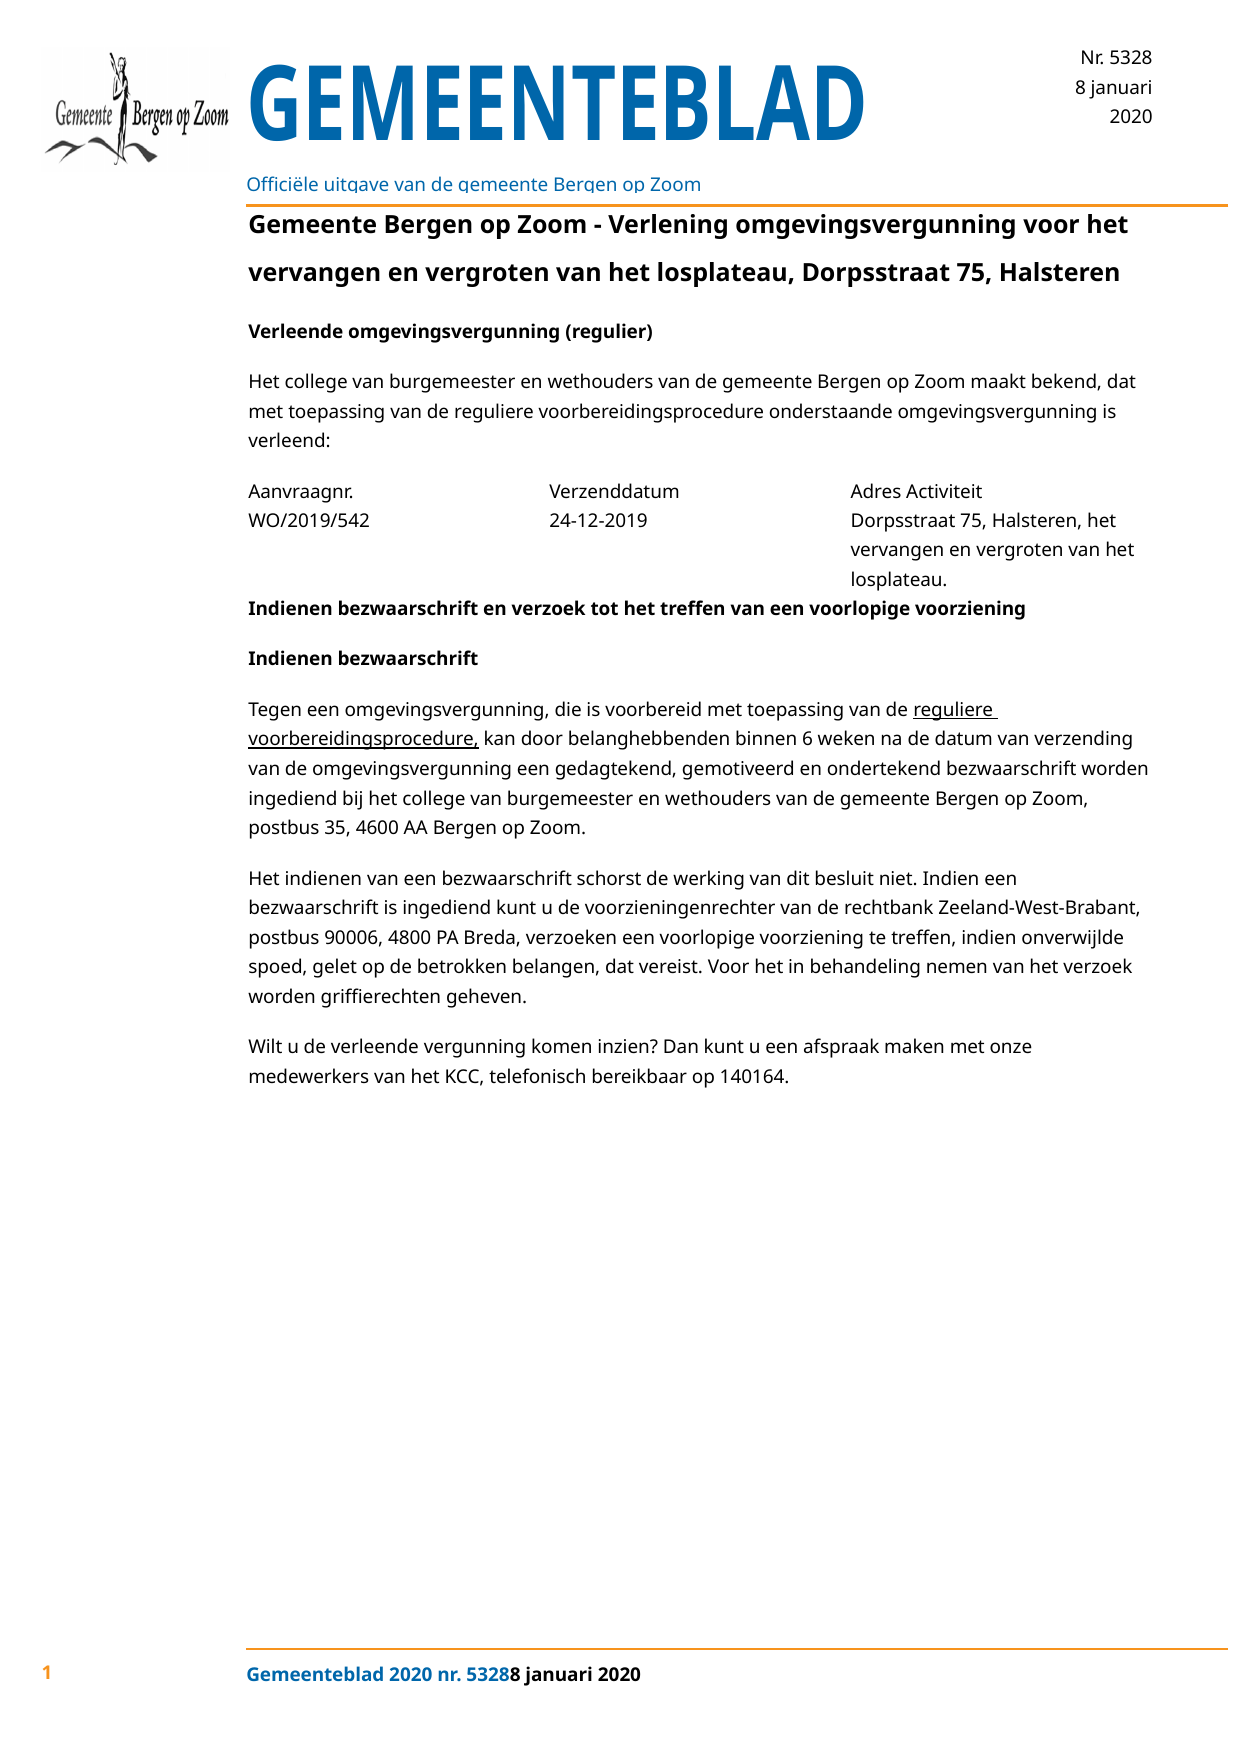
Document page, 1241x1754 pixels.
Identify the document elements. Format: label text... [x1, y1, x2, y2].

table_header Verzenddatum [549, 478, 850, 504]
text Het college van burgemeester en wethouders van de gemeente Bergen op Zoom maakt bekend, dat met toepassing van de reguliere voorbereidingsprocedure onderstaande omgevingsvergunning is verleend: [248, 368, 1152, 453]
text Gemeente Bergen op Zoom - Verlening omgevingsvergunning voor het vervangen en vergroten van het losplateau, Dorpsstraat 75, Halsteren [248, 207, 1152, 288]
text Tegen een omgevingsvergunning, die is voorbereid met toepassing van de reguliere voorbereidingsprocedure, kan door belanghebbenden binnen 6 weken na de datum van verzending van de omgevingsvergunning een gedagtekend, gemotiveerd en ondertekend bezwaarschrift worden ingediend bij het college van burgemeester en wethouders van de gemeente Bergen op Zoom, postbus 35, 4600 AA Bergen op Zoom. [248, 696, 1152, 840]
text Wilt u de verleende vergunning komen inzien? Dan kunt u een afspraak maken met onze medewerkers van het KCC, telefonisch bereikbaar op 140164. [248, 1033, 1152, 1089]
text Het indienen van een bezwaarschrift schorst de werking van dit besluit niet. Indien een bezwaarschrift is ingediend kunt u de voorzieningenrechter van de rechtbank Zeeland-West-Brabant, postbus 90006, 4800 PA Breda, verzoeken een voorlopige voorziening te treffen, indien onverwijlde spoed, gelet op de betrokken belangen, dat vereist. Voor het in behandeling nemen van het verzoek worden griffierechten geheven. [248, 865, 1152, 1009]
picture [41, 47, 231, 172]
table_header Adres Activiteit [850, 478, 1152, 504]
text Indienen bezwaarschrift [248, 646, 1152, 671]
table_header Dorpsstraat 75, Halsteren, het vervangen en vergroten van het losplateau. [850, 507, 1152, 592]
text Verleende omgevingsvergunning (regulier) [248, 318, 1152, 344]
table_header WO/2019/542 [248, 507, 549, 592]
table_header Aanvraagnr. [248, 478, 549, 504]
text Indienen bezwaarschrift en verzoek tot het treffen van een voorlopige voorziening [248, 595, 1152, 621]
table_header 24-12-2019 [549, 507, 850, 592]
